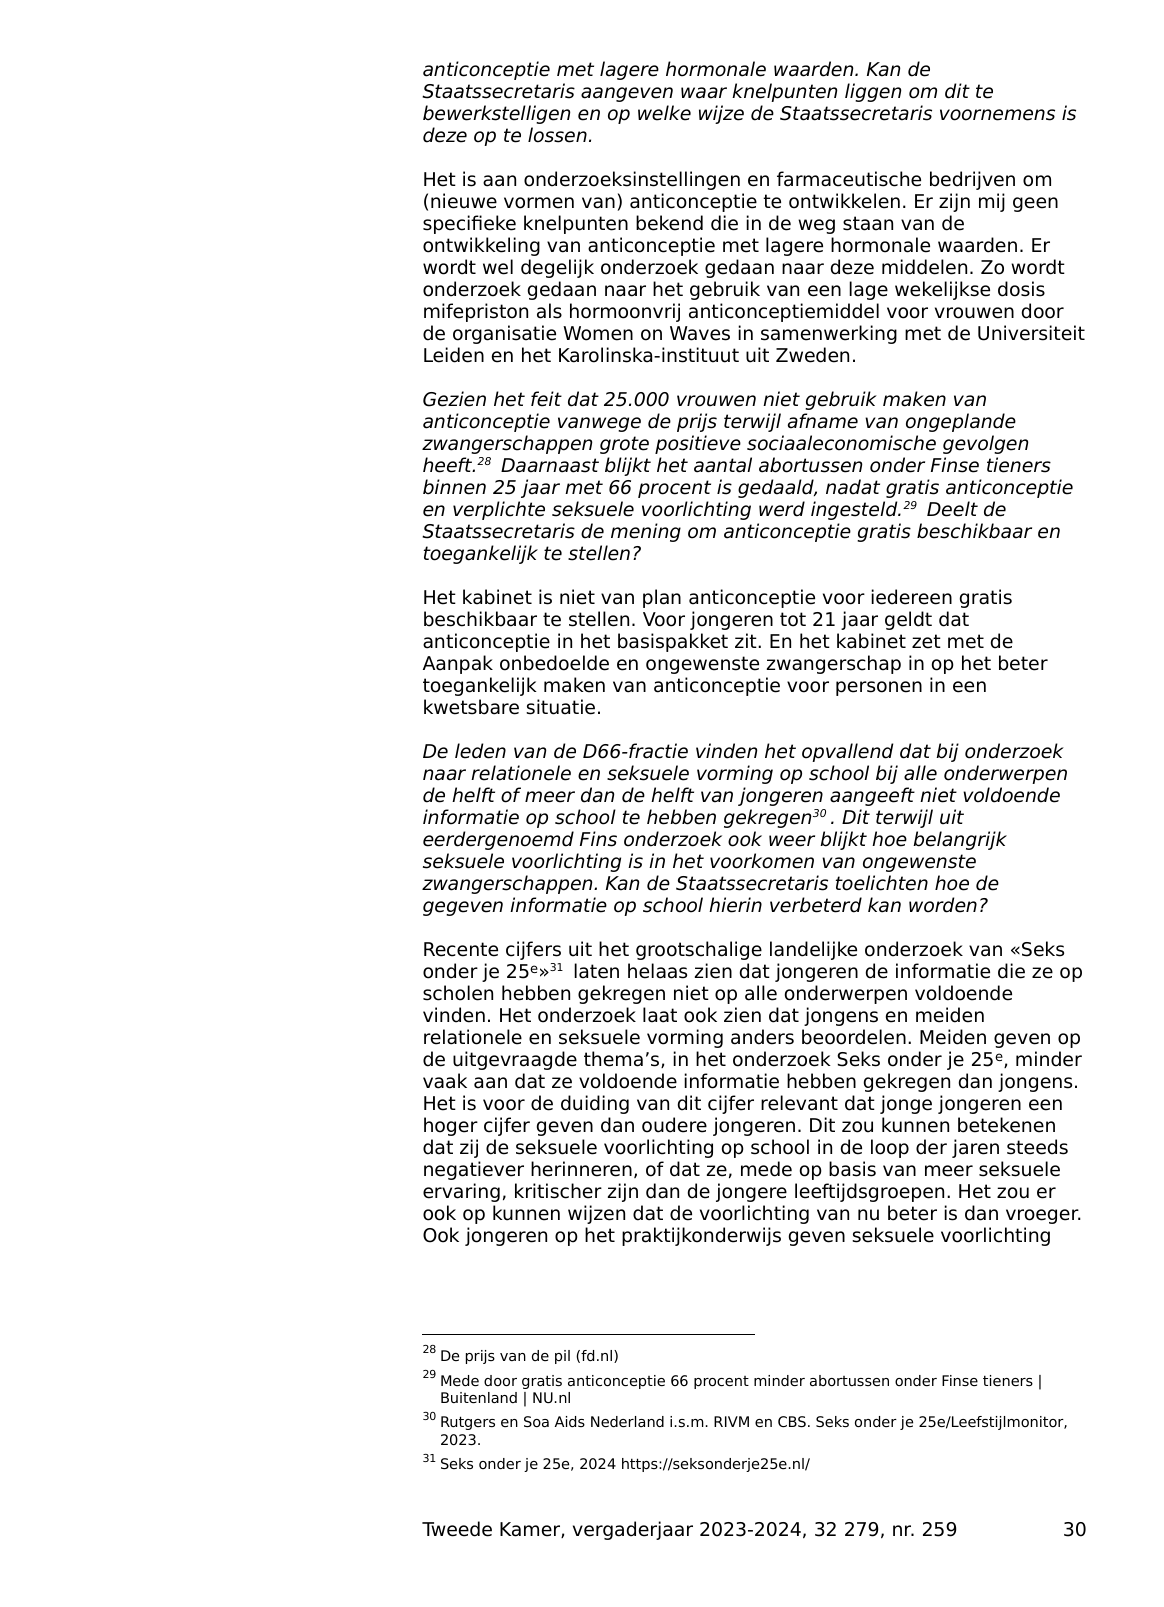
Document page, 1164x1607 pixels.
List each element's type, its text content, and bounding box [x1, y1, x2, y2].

text anticonceptie met lagere hormonale waarden. Kan de Staatssecretaris aangeven waar knelpunten liggen om dit te bewerkstelligen en op welke wijze de Staatssecretaris voornemens is deze op te lossen. [422, 59, 1087, 147]
text Seks onder je 25e, 2024 https://seksonderje25e.nl/ [422, 1452, 1087, 1474]
text Rutgers en Soa Aids Nederland i.s.m. RIVM en CBS. Seks onder je 25e/Leefstijlmonitor, 2023. [422, 1410, 1087, 1449]
text Het is aan onderzoeksinstellingen en farmaceutische bedrijven om (nieuwe vormen van) anticonceptie te ontwikkelen. Er zijn mij geen specifieke knelpunten bekend die in de weg staan van de ontwikkeling van anticonceptie met lagere hormonale waarden. Er wordt wel degelijk onderzoek gedaan naar deze middelen. Zo wordt onderzoek gedaan naar het gebruik van een lage wekelijkse dosis mifepriston als hormoonvrij anticonceptiemiddel voor vrouwen door de organisatie Women on Waves in samenwerking met de Universiteit Leiden en het Karolinska-instituut uit Zweden. [422, 169, 1087, 367]
text Recente cijfers uit het grootschalige landelijke onderzoek van «Seks onder je 25e» laten helaas zien dat jongeren de informatie die ze op scholen hebben gekregen niet op alle onderwerpen voldoende vinden. Het onderzoek laat ook zien dat jongens en meiden relationele en seksuele vorming anders beoordelen. Meiden geven op de uitgevraagde thema’s, in het onderzoek Seks onder je 25e, minder vaak aan dat ze voldoende informatie hebben gekregen dan jongens. Het is voor de duiding van dit cijfer relevant dat jonge jongeren een hoger cijfer geven dan oudere jongeren. Dit zou kunnen betekenen dat zij de seksuele voorlichting op school in de loop der jaren steeds negatiever herinneren, of dat ze, mede op basis van meer seksuele ervaring, kritischer zijn dan de jongere leeftijdsgroepen. Het zou er ook op kunnen wijzen dat de voorlichting van nu beter is dan vroeger. Ook jongeren op het praktijkonderwijs geven seksuele voorlichting [422, 939, 1087, 1247]
text De prijs van de pil (fd.nl) [422, 1343, 1087, 1366]
text Mede door gratis anticonceptie 66 procent minder abortussen onder Finse tieners | Buitenland | NU.nl [422, 1368, 1087, 1407]
text Het kabinet is niet van plan anticonceptie voor iedereen gratis beschikbaar te stellen. Voor jongeren tot 21 jaar geldt dat anticonceptie in het basispakket zit. En het kabinet zet met de Aanpak onbedoelde en ongewenste zwangerschap in op het beter toegankelijk maken van anticonceptie voor personen in een kwetsbare situatie. [422, 587, 1087, 719]
text De leden van de D66-fractie vinden het opvallend dat bij onderzoek naar relationele en seksuele vorming op school bij alle onderwerpen de helft of meer dan de helft van jongeren aangeeft niet voldoende informatie op school te hebben gekregen. Dit terwijl uit eerdergenoemd Fins onderzoek ook weer blijkt hoe belangrijk seksuele voorlichting is in het voorkomen van ongewenste zwangerschappen. Kan de Staatssecretaris toelichten hoe de gegeven informatie op school hierin verbeterd kan worden? [422, 741, 1087, 917]
text Gezien het feit dat 25.000 vrouwen niet gebruik maken van anticonceptie vanwege de prijs terwijl afname van ongeplande zwangerschappen grote positieve sociaaleconomische gevolgen heeft. Daarnaast blijkt het aantal abortussen onder Finse tieners binnen 25 jaar met 66 procent is gedaald, nadat gratis anticonceptie en verplichte seksuele voorlichting werd ingesteld. Deelt de Staatssecretaris de mening om anticonceptie gratis beschikbaar en toegankelijk te stellen? [422, 389, 1087, 565]
